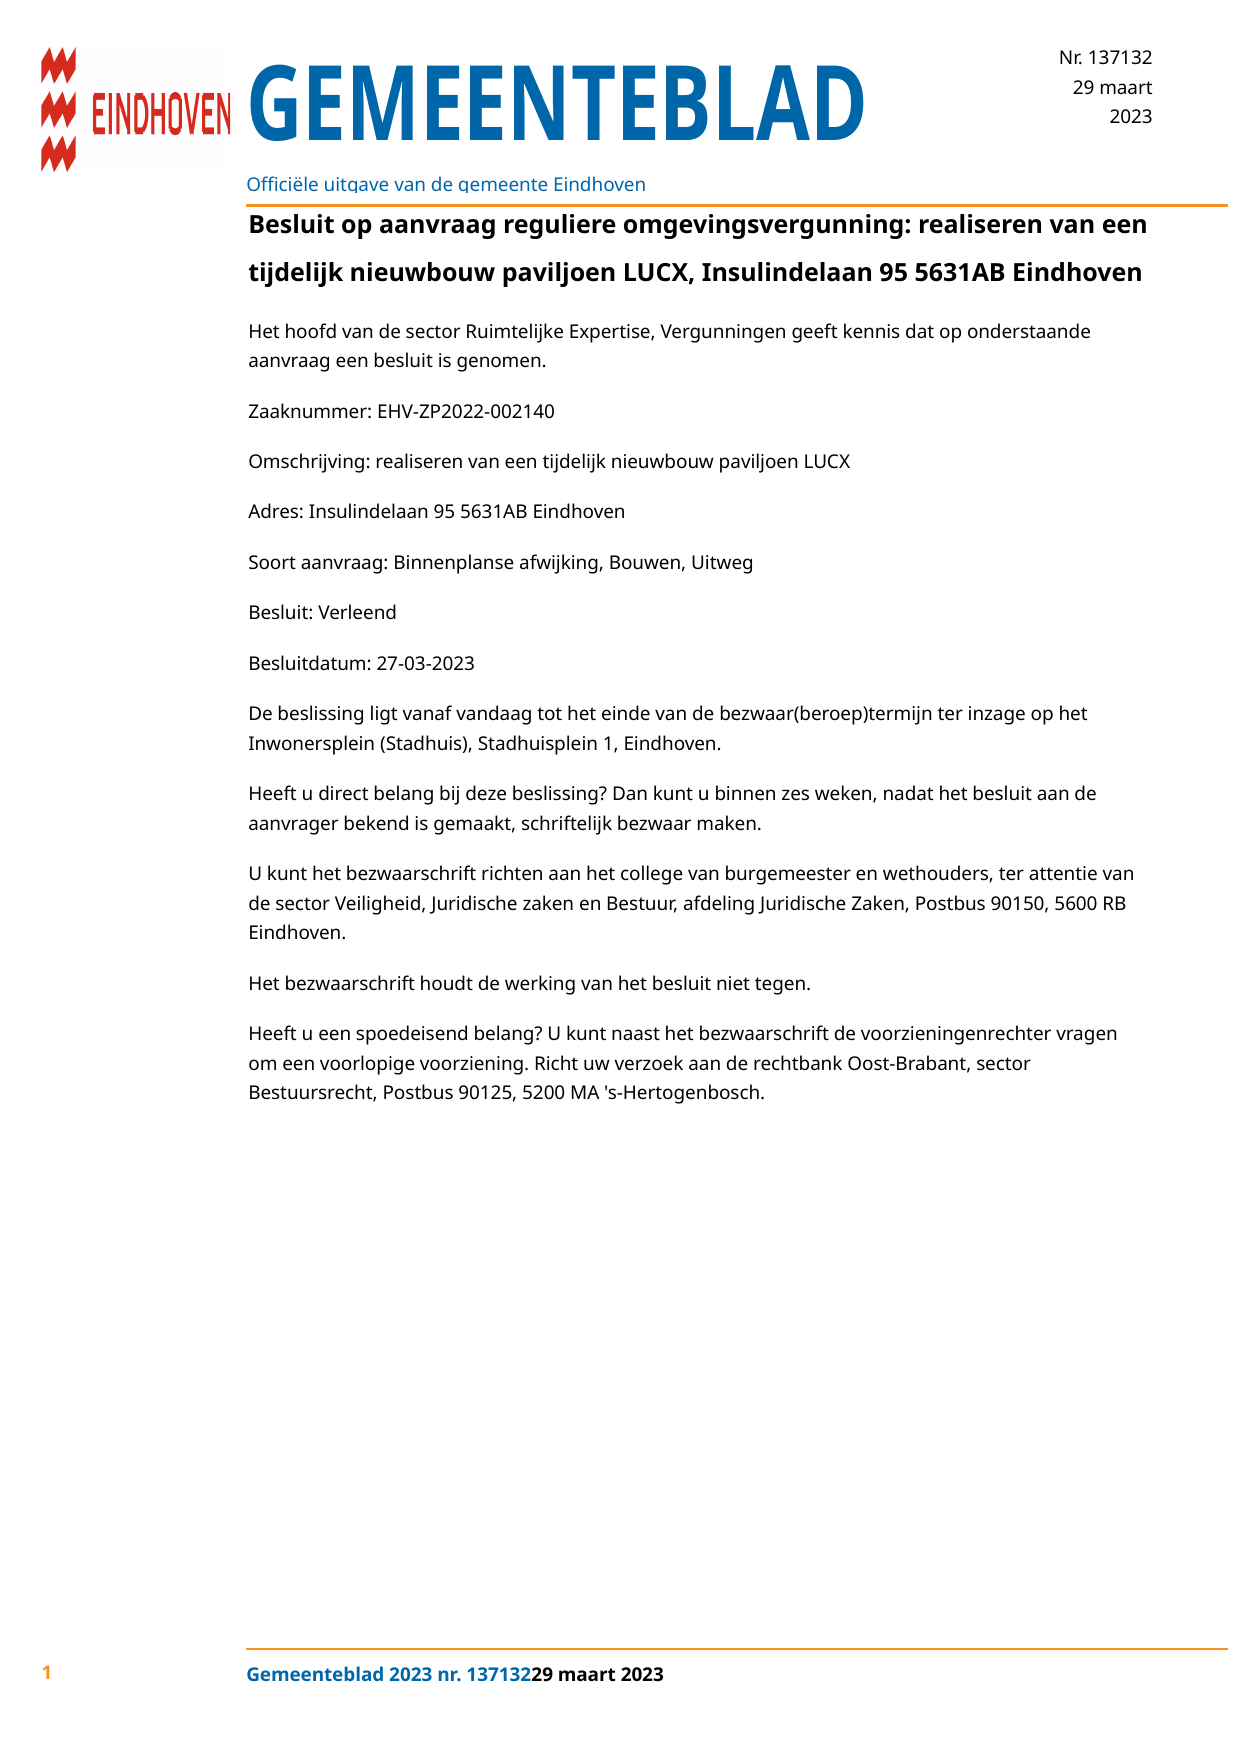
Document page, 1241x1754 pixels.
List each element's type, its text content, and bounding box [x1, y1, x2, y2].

text Besluitdatum: 27-03-2023 [248, 650, 1152, 676]
text Heeft u direct belang bij deze beslissing? Dan kunt u binnen zes weken, nadat het besluit aan de aanvrager bekend is gemaakt, schriftelijk bezwaar maken. [248, 780, 1152, 836]
text Besluit op aanvraag reguliere omgevingsvergunning: realiseren van een tijdelijk nieuwbouw paviljoen LUCX, Insulindelaan 95 5631AB Eindhoven [248, 207, 1152, 288]
text Soort aanvraag: Binnenplanse afwijking, Bouwen, Uitweg [248, 549, 1152, 575]
text Zaaknummer: EHV-ZP2022-002140 [248, 398, 1152, 424]
text Omschrijving: realiseren van een tijdelijk nieuwbouw paviljoen LUCX [248, 448, 1152, 474]
picture [41, 47, 231, 172]
text Het hoofd van de sector Ruimtelijke Expertise, Vergunningen geeft kennis dat op onderstaande aanvraag een besluit is genomen. [248, 318, 1152, 373]
text De beslissing ligt vanaf vandaag tot het einde van de bezwaar(beroep)termijn ter inzage op het Inwonersplein (Stadhuis), Stadhuisplein 1, Eindhoven. [248, 700, 1152, 756]
text U kunt het bezwaarschrift richten aan het college van burgemeester en wethouders, ter attentie van de sector Veiligheid, Juridische zaken en Bestuur, afdeling Juridische Zaken, Postbus 90150, 5600 RB Eindhoven. [248, 860, 1152, 945]
text Adres: Insulindelaan 95 5631AB Eindhoven [248, 499, 1152, 524]
text Heeft u een spoedeisend belang? U kunt naast het bezwaarschrift de voorzieningenrechter vragen om een voorlopige voorziening. Richt uw verzoek aan de rechtbank Oost-Brabant, sector Bestuursrecht, Postbus 90125, 5200 MA 's-Hertogenbosch. [248, 1020, 1152, 1105]
text Het bezwaarschrift houdt de werking van het besluit niet tegen. [248, 970, 1152, 996]
text Besluit: Verleend [248, 599, 1152, 625]
